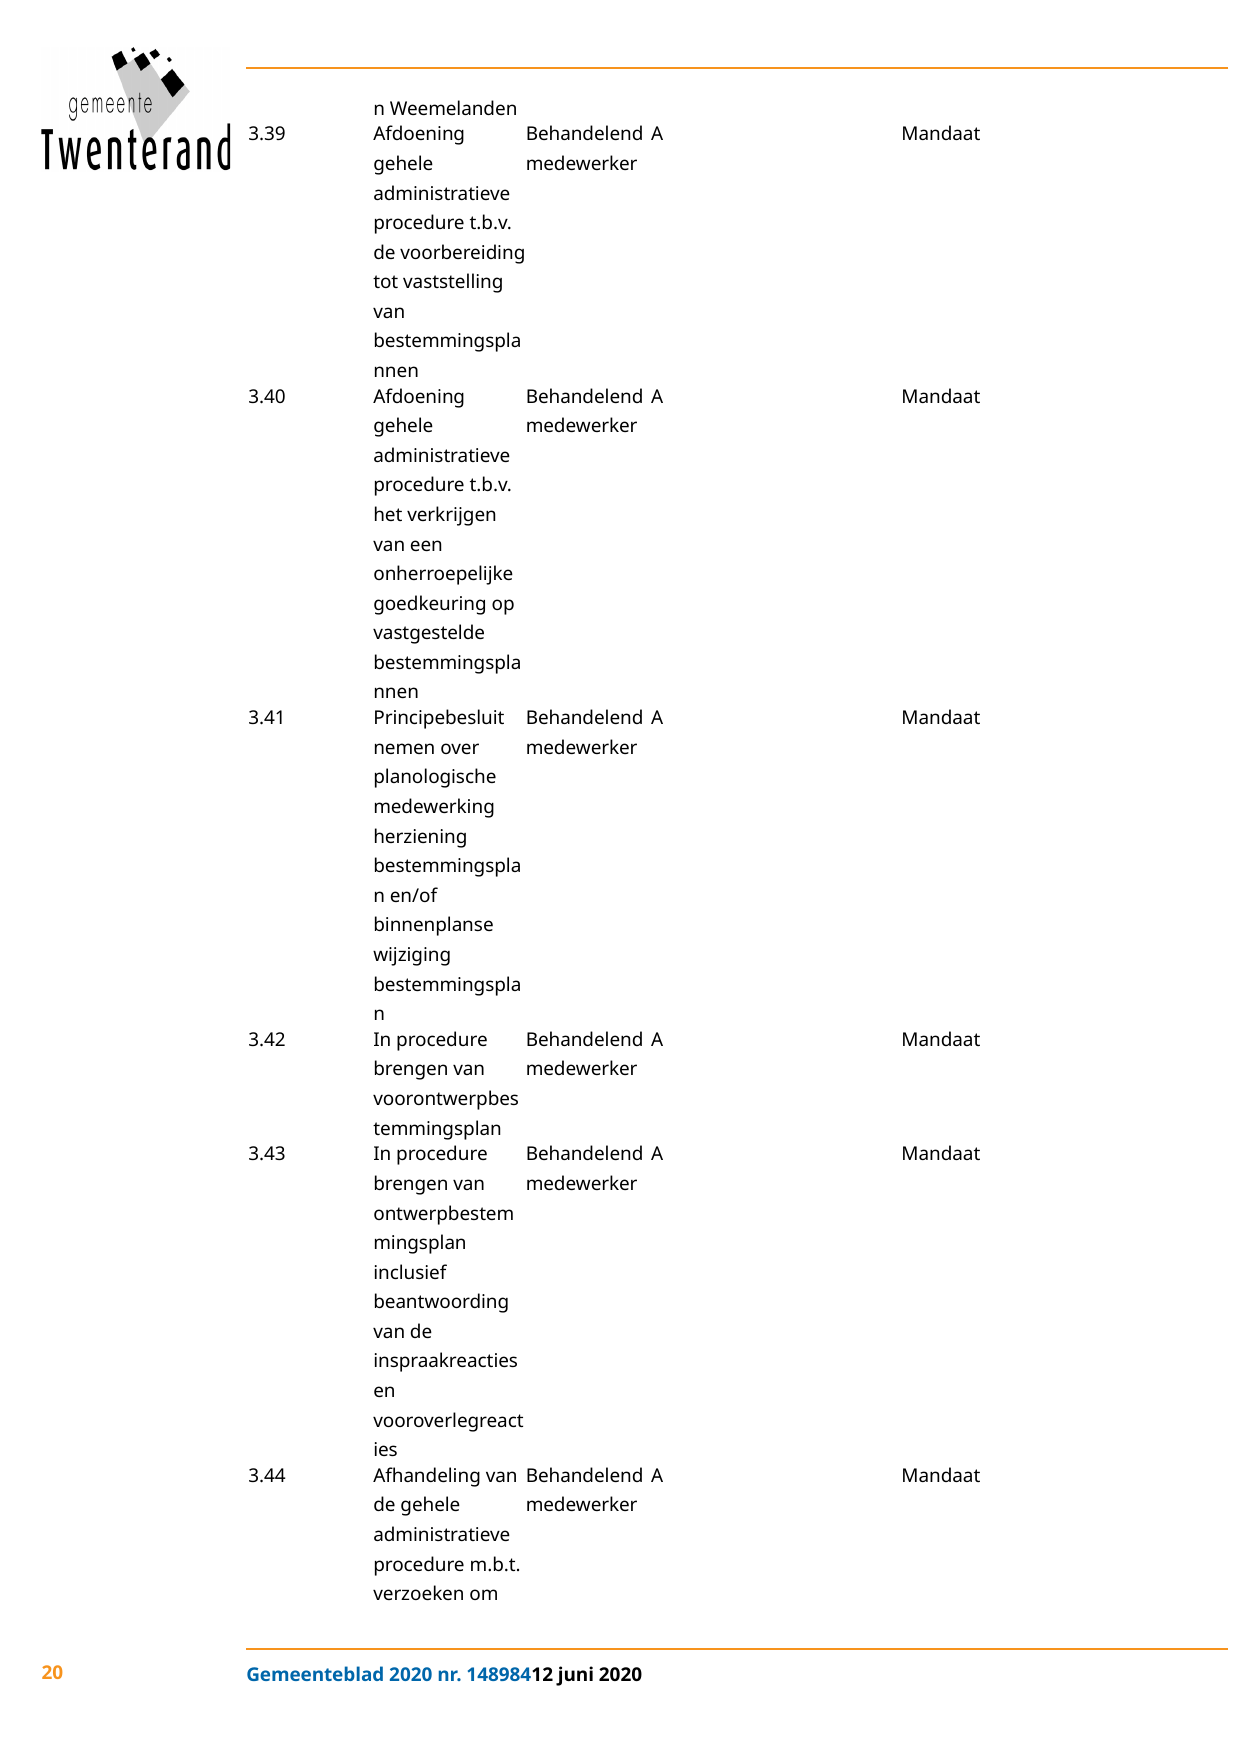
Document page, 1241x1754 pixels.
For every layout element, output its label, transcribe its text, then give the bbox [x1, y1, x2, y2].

table_cell Behandelend medewerker [526, 1462, 651, 1606]
table_cell [1026, 705, 1152, 1026]
table_cell 3.40 [248, 383, 373, 704]
table_cell [651, 95, 776, 121]
table_cell [776, 383, 901, 704]
table_cell [248, 95, 373, 121]
table_cell In procedure brengen van ontwerpbestemmingsplan inclusief beantwoording van de inspraakreacties en vooroverlegreacties [373, 1141, 526, 1462]
table_cell In procedure brengen van voorontwerpbestemmingsplan [373, 1026, 526, 1141]
table_cell [526, 95, 651, 121]
table_cell [901, 95, 1026, 121]
table_cell Behandelend medewerker [526, 1026, 651, 1141]
table_cell A [651, 1026, 776, 1141]
table_cell [1026, 1462, 1152, 1606]
table_cell Afdoening gehele administratieve procedure t.b.v. het verkrijgen van een onherroepelijke goedkeuring op vastgestelde bestemmingsplannen [373, 383, 526, 704]
table_cell Afdoening gehele administratieve procedure t.b.v. de voorbereiding tot vaststelling van bestemmingsplannen [373, 121, 526, 383]
table_cell 3.41 [248, 705, 373, 1026]
table_cell Mandaat [901, 383, 1026, 704]
table_cell Behandelend medewerker [526, 121, 651, 383]
table_cell n Weemelanden [373, 95, 526, 121]
table_cell [776, 705, 901, 1026]
table_cell Mandaat [901, 1026, 1026, 1141]
table_cell Principebesluit nemen over planologische medewerking herziening bestemmingsplan en/of binnenplanse wijziging bestemmingsplan [373, 705, 526, 1026]
table_cell [1026, 95, 1152, 121]
table_cell Mandaat [901, 1462, 1026, 1606]
table_cell [1026, 1141, 1152, 1462]
table_cell [776, 1462, 901, 1606]
table_cell [1026, 121, 1152, 383]
table_cell [776, 1026, 901, 1141]
table_cell A [651, 705, 776, 1026]
table_cell 3.42 [248, 1026, 373, 1141]
table_cell Mandaat [901, 705, 1026, 1026]
table_cell Mandaat [901, 1141, 1026, 1462]
table_cell [776, 121, 901, 383]
table_cell A [651, 383, 776, 704]
table_cell Behandelend medewerker [526, 1141, 651, 1462]
table_cell [1026, 383, 1152, 704]
table_cell [776, 1141, 901, 1462]
table_cell Afhandeling van de gehele administratieve procedure m.b.t. verzoeken om [373, 1462, 526, 1606]
table_cell A [651, 1462, 776, 1606]
table_cell Behandelend medewerker [526, 383, 651, 704]
table_cell 3.44 [248, 1462, 373, 1606]
table_cell 3.39 [248, 121, 373, 383]
table_cell A [651, 121, 776, 383]
picture [41, 47, 231, 172]
table_cell Mandaat [901, 121, 1026, 383]
table_cell [1026, 1026, 1152, 1141]
table_cell [776, 95, 901, 121]
table_cell Behandelend medewerker [526, 705, 651, 1026]
table_cell A [651, 1141, 776, 1462]
table_cell 3.43 [248, 1141, 373, 1462]
